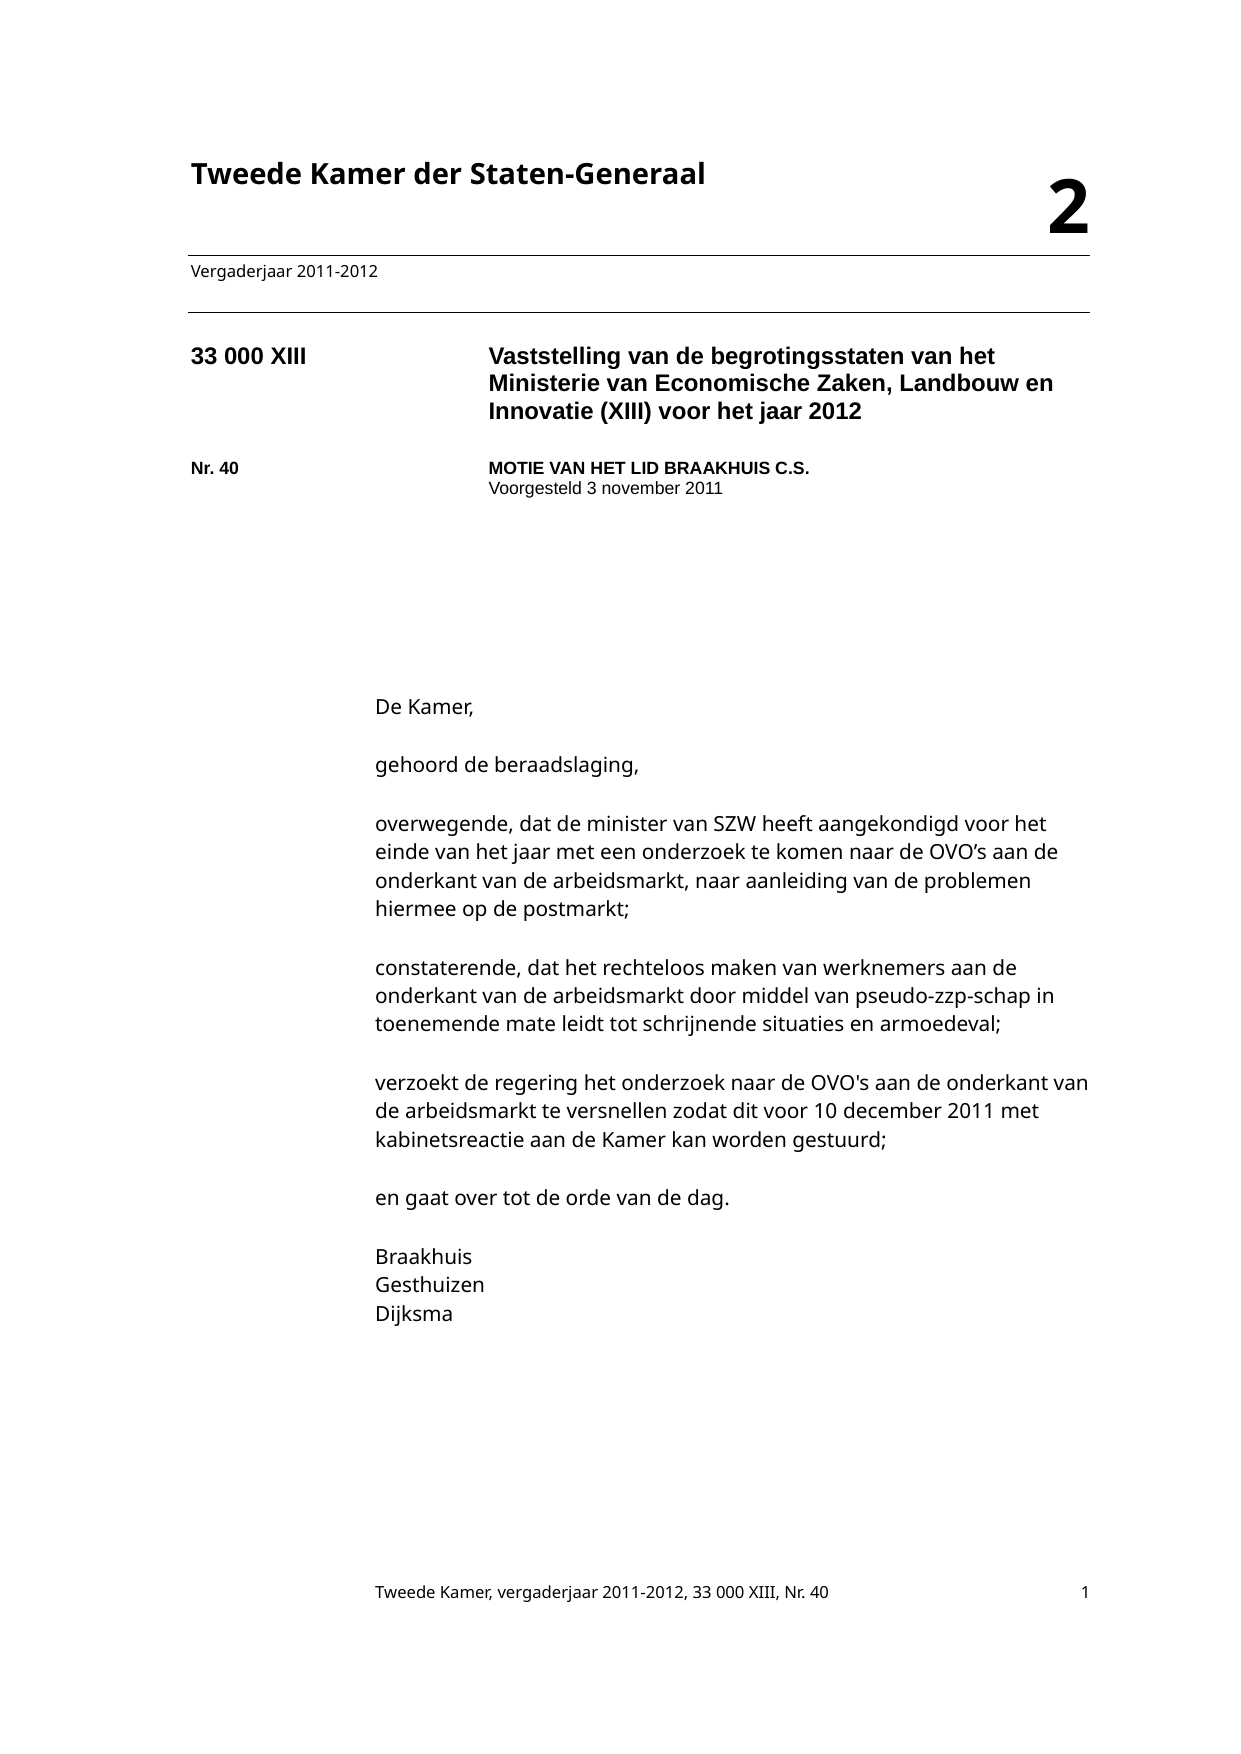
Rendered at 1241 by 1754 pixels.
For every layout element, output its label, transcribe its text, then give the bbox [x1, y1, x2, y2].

text Gesthuizen [375, 1270, 1090, 1299]
text en gaat over tot de orde van de dag. [375, 1183, 1090, 1212]
text verzoekt de regering het onderzoek naar de OVO's aan de onderkant van de arbeidsmarkt te versnellen zodat dit voor 10 december 2011 met kabinetsreactie aan de Kamer kan worden gestuurd; [375, 1068, 1090, 1153]
table_cell [188, 313, 485, 339]
table_header 2 [910, 150, 1090, 255]
table_cell MOTIE VAN HET LID BRAAKHUIS C.S. Voorgesteld 3 november 2011 [485, 455, 1090, 573]
table_cell Vergaderjaar 2011-2012 [188, 256, 485, 312]
text Dijksma [375, 1299, 1090, 1327]
table_cell 33 000 XIII [188, 339, 485, 454]
table_header Tweede Kamer der Staten-Generaal [188, 150, 909, 255]
table_cell [485, 313, 1090, 339]
text overwegende, dat de minister van SZW heeft aangekondigd voor het einde van het jaar met een onderzoek te komen naar de OVO’s aan de onderkant van de arbeidsmarkt, naar aanleiding van de problemen hiermee op de postmarkt; [375, 809, 1090, 923]
table_cell Vaststelling van de begrotingsstaten van het Ministerie van Economische Zaken, Landbouw en Innovatie (XIII) voor het jaar 2012 [485, 339, 1090, 454]
text constaterende, dat het rechteloos maken van werknemers aan de onderkant van de arbeidsmarkt door middel van pseudo-zzp-schap in toenemende mate leidt tot schrijnende situaties en armoedeval; [375, 953, 1090, 1038]
text Braakhuis [375, 1242, 1090, 1270]
table_cell [485, 256, 1090, 312]
table_cell Nr. 40 [188, 455, 485, 573]
text gehoord de beraadslaging, [375, 751, 1090, 779]
text De Kamer, [375, 692, 1090, 721]
